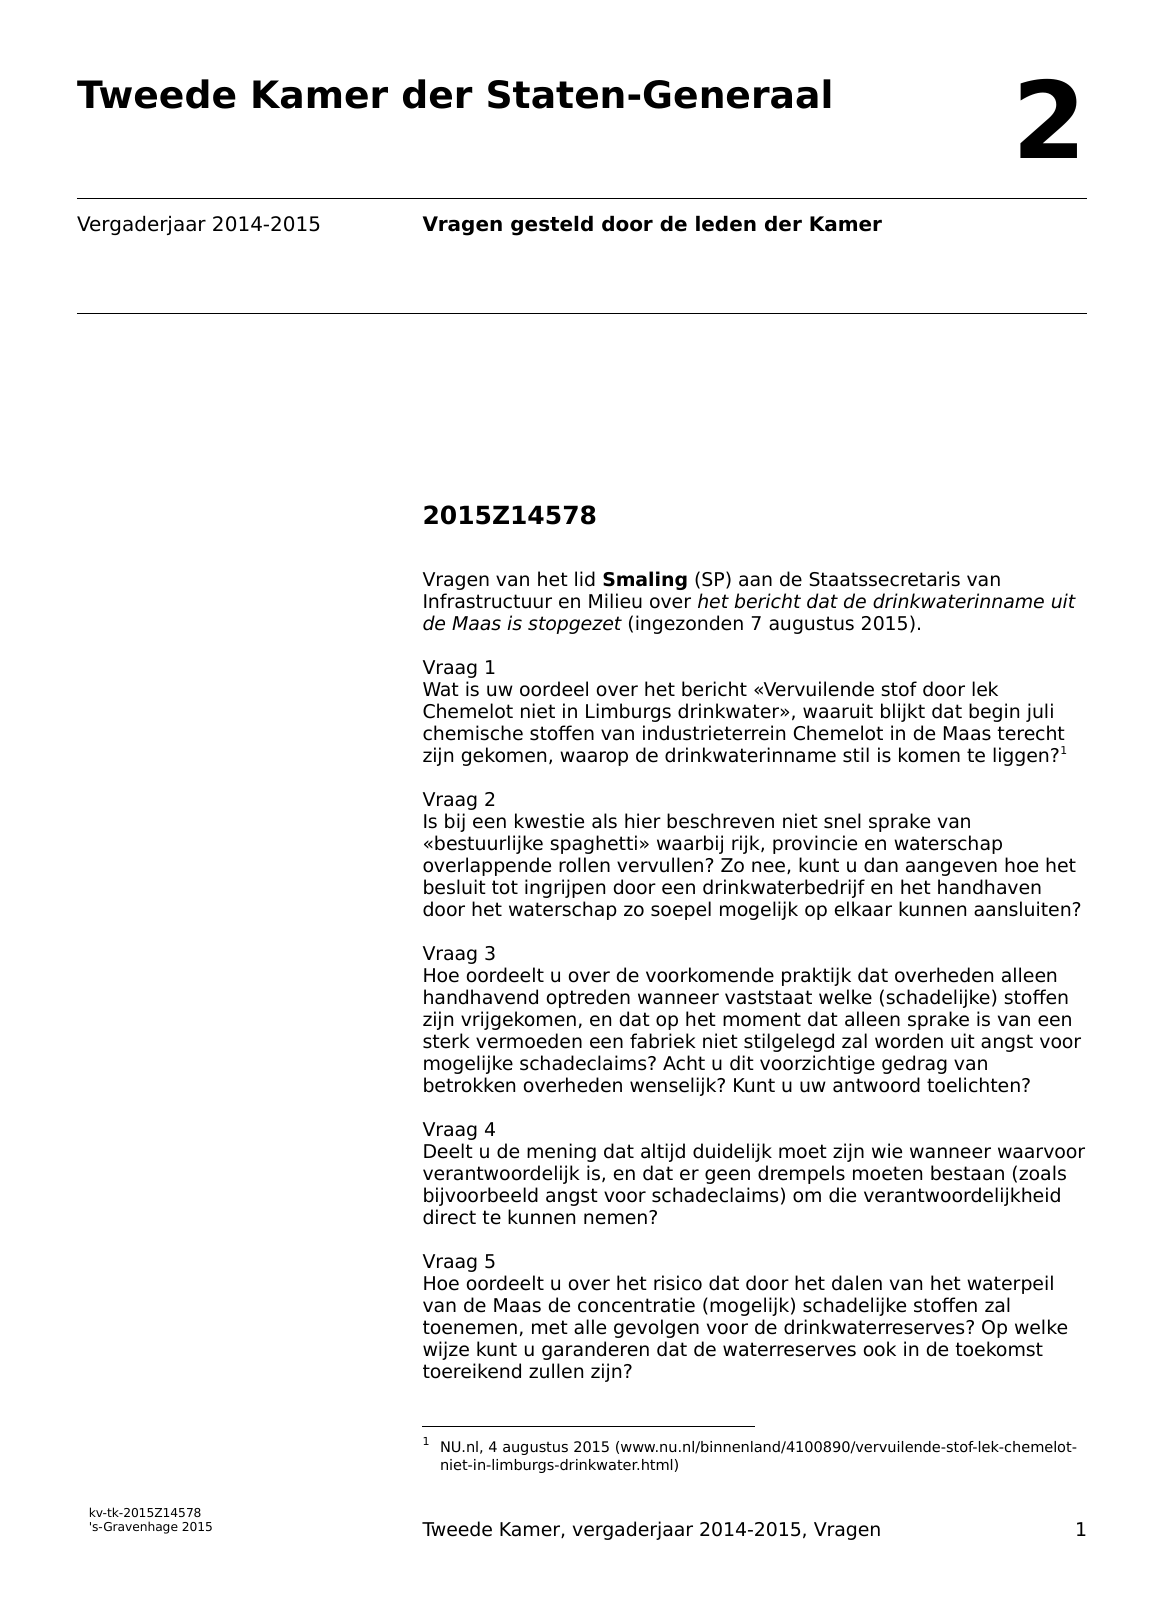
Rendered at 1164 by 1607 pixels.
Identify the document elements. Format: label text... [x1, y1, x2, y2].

text Vraag 4 [422, 1119, 1087, 1141]
text Hoe oordeelt u over het risico dat door het dalen van het waterpeil van de Maas de concentratie (mogelijk) schadelijke stoffen zal toenemen, met alle gevolgen voor de drinkwaterreserves? Op welke wijze kunt u garanderen dat de waterreserves ook in de toekomst toereikend zullen zijn? [422, 1273, 1087, 1383]
text Deelt u de mening dat altijd duidelijk moet zijn wie wanneer waarvoor verantwoordelijk is, en dat er geen drempels moeten bestaan (zoals bijvoorbeeld angst voor schadeclaims) om die verantwoordelijkheid direct te kunnen nemen? [422, 1141, 1087, 1229]
text Vraag 3 [422, 943, 1087, 965]
text Vraag 5 [422, 1251, 1087, 1273]
table_header Tweede Kamer der Staten-Generaal [77, 59, 886, 198]
text Vraag 2 [422, 789, 1087, 811]
text Vragen van het lid Smaling (SP) aan de Staatssecretaris van Infrastructuur en Milieu over het bericht dat de drinkwaterinname uit de Maas is stopgezet (ingezonden 7 augustus 2015). [422, 569, 1087, 635]
text 2015Z14578 [422, 501, 1087, 531]
text kv-tk-2015Z14578 [88, 1506, 323, 1520]
text 's-Gravenhage 2015 [88, 1520, 323, 1534]
table_cell Vergaderjaar 2014-2015 [77, 199, 422, 313]
table_header 2 [886, 59, 1087, 198]
text Is bij een kwestie als hier beschreven niet snel sprake van «bestuurlijke spaghetti» waarbij rijk, provincie en waterschap overlappende rollen vervullen? Zo nee, kunt u dan aangeven hoe het besluit tot ingrijpen door een drinkwaterbedrijf en het handhaven door het waterschap zo soepel mogelijk op elkaar kunnen aansluiten? [422, 811, 1087, 921]
table_cell Vragen gesteld door de leden der Kamer [422, 199, 1087, 313]
text NU.nl, 4 augustus 2015 (www.nu.nl/binnenland/4100890/vervuilende-stof-lek-chemelot-niet-in-limburgs-drinkwater.html) [422, 1435, 1087, 1474]
text Vraag 1 [422, 657, 1087, 679]
text Hoe oordeelt u over de voorkomende praktijk dat overheden alleen handhavend optreden wanneer vaststaat welke (schadelijke) stoffen zijn vrijgekomen, en dat op het moment dat alleen sprake is van een sterk vermoeden een fabriek niet stilgelegd zal worden uit angst voor mogelijke schadeclaims? Acht u dit voorzichtige gedrag van betrokken overheden wenselijk? Kunt u uw antwoord toelichten? [422, 965, 1087, 1097]
text Wat is uw oordeel over het bericht «Vervuilende stof door lek Chemelot niet in Limburgs drinkwater», waaruit blijkt dat begin juli chemische stoffen van industrieterrein Chemelot in de Maas terecht zijn gekomen, waarop de drinkwaterinname stil is komen te liggen? [422, 679, 1087, 767]
